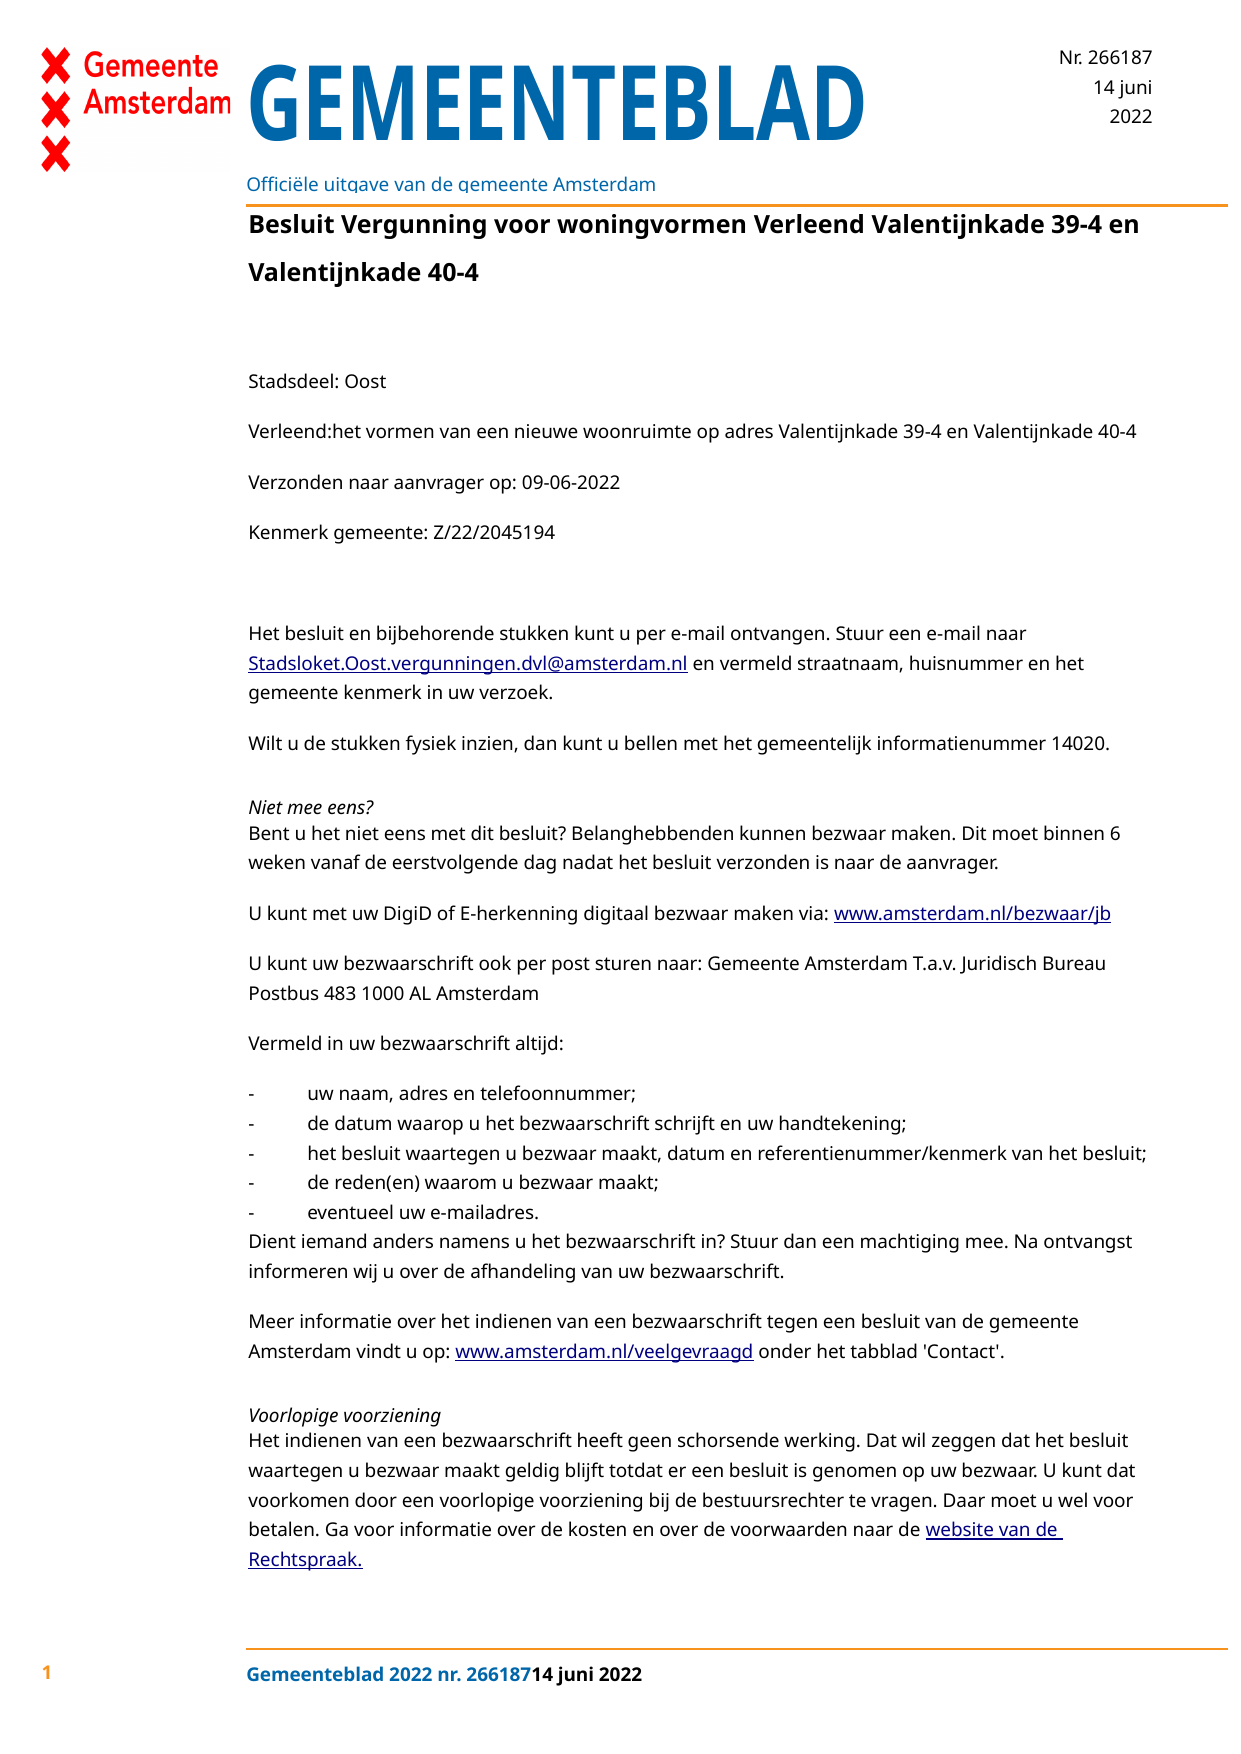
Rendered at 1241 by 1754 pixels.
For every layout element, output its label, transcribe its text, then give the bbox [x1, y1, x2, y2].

list uw naam, adres en telefoonnummer; [248, 1081, 1152, 1106]
text Besluit Vergunning voor woningvormen Verleend Valentijnkade 39-4 en Valentijnkade 40-4 [248, 207, 1152, 288]
text Wilt u de stukken fysiek inzien, dan kunt u bellen met het gemeentelijk informatienummer 14020. [248, 730, 1152, 756]
text Dient iemand anders namens u het bezwaarschrift in? Stuur dan een machtiging mee. Na ontvangst informeren wij u over de afhandeling van uw bezwaarschrift. [248, 1228, 1152, 1284]
text Meer informatie over het indienen van een bezwaarschrift tegen een besluit van de gemeente Amsterdam vindt u op: www.amsterdam.nl/veelgevraagd onder het tabblad 'Contact'. [248, 1308, 1152, 1364]
text Stadsdeel: Oost [248, 368, 1152, 394]
text U kunt uw bezwaarschrift ook per post sturen naar: Gemeente Amsterdam T.a.v. Juridisch Bureau Postbus 483 1000 AL Amsterdam [248, 950, 1152, 1005]
text Het besluit en bijbehorende stukken kunt u per e-mail ontvangen. Stuur een e-mail naar Stadsloket.Oost.vergunningen.dvl@amsterdam.nl en vermeld straatnaam, huisnummer en het gemeente kenmerk in uw verzoek. [248, 620, 1152, 705]
list de datum waarop u het bezwaarschrift schrijft en uw handtekening; [248, 1110, 1152, 1136]
text Verleend:het vormen van een nieuwe woonruimte op adres Valentijnkade 39-4 en Valentijnkade 40-4 [248, 419, 1152, 444]
text U kunt met uw DigiD of E-herkenning digitaal bezwaar maken via: www.amsterdam.nl/bezwaar/jb [248, 900, 1152, 925]
text Niet mee eens? [248, 794, 1152, 820]
text Verzonden naar aanvrager op: 09-06-2022 [248, 469, 1152, 495]
list de reden(en) waarom u bezwaar maakt; [248, 1169, 1152, 1195]
list het besluit waartegen u bezwaar maakt, datum en referentienummer/kenmerk van het besluit; [248, 1140, 1152, 1165]
text Vermeld in uw bezwaarschrift altijd: [248, 1030, 1152, 1056]
list eventueel uw e-mailadres. [248, 1199, 1152, 1224]
text Kenmerk gemeente: Z/22/2045194 [248, 519, 1152, 545]
text Het indienen van een bezwaarschrift heeft geen schorsende werking. Dat wil zeggen dat het besluit waartegen u bezwaar maakt geldig blijft totdat er een besluit is genomen op uw bezwaar. U kunt dat voorkomen door een voorlopige voorziening bij de bestuursrechter te vragen. Daar moet u wel voor betalen. Ga voor informatie over de kosten en over de voorwaarden naar de website van de Rechtspraak. [248, 1428, 1152, 1572]
text Voorlopige voorziening [248, 1402, 1152, 1428]
text Bent u het niet eens met dit besluit? Belanghebbenden kunnen bezwaar maken. Dit moet binnen 6 weken vanaf de eerstvolgende dag nadat het besluit verzonden is naar de aanvrager. [248, 820, 1152, 875]
picture [41, 47, 231, 172]
